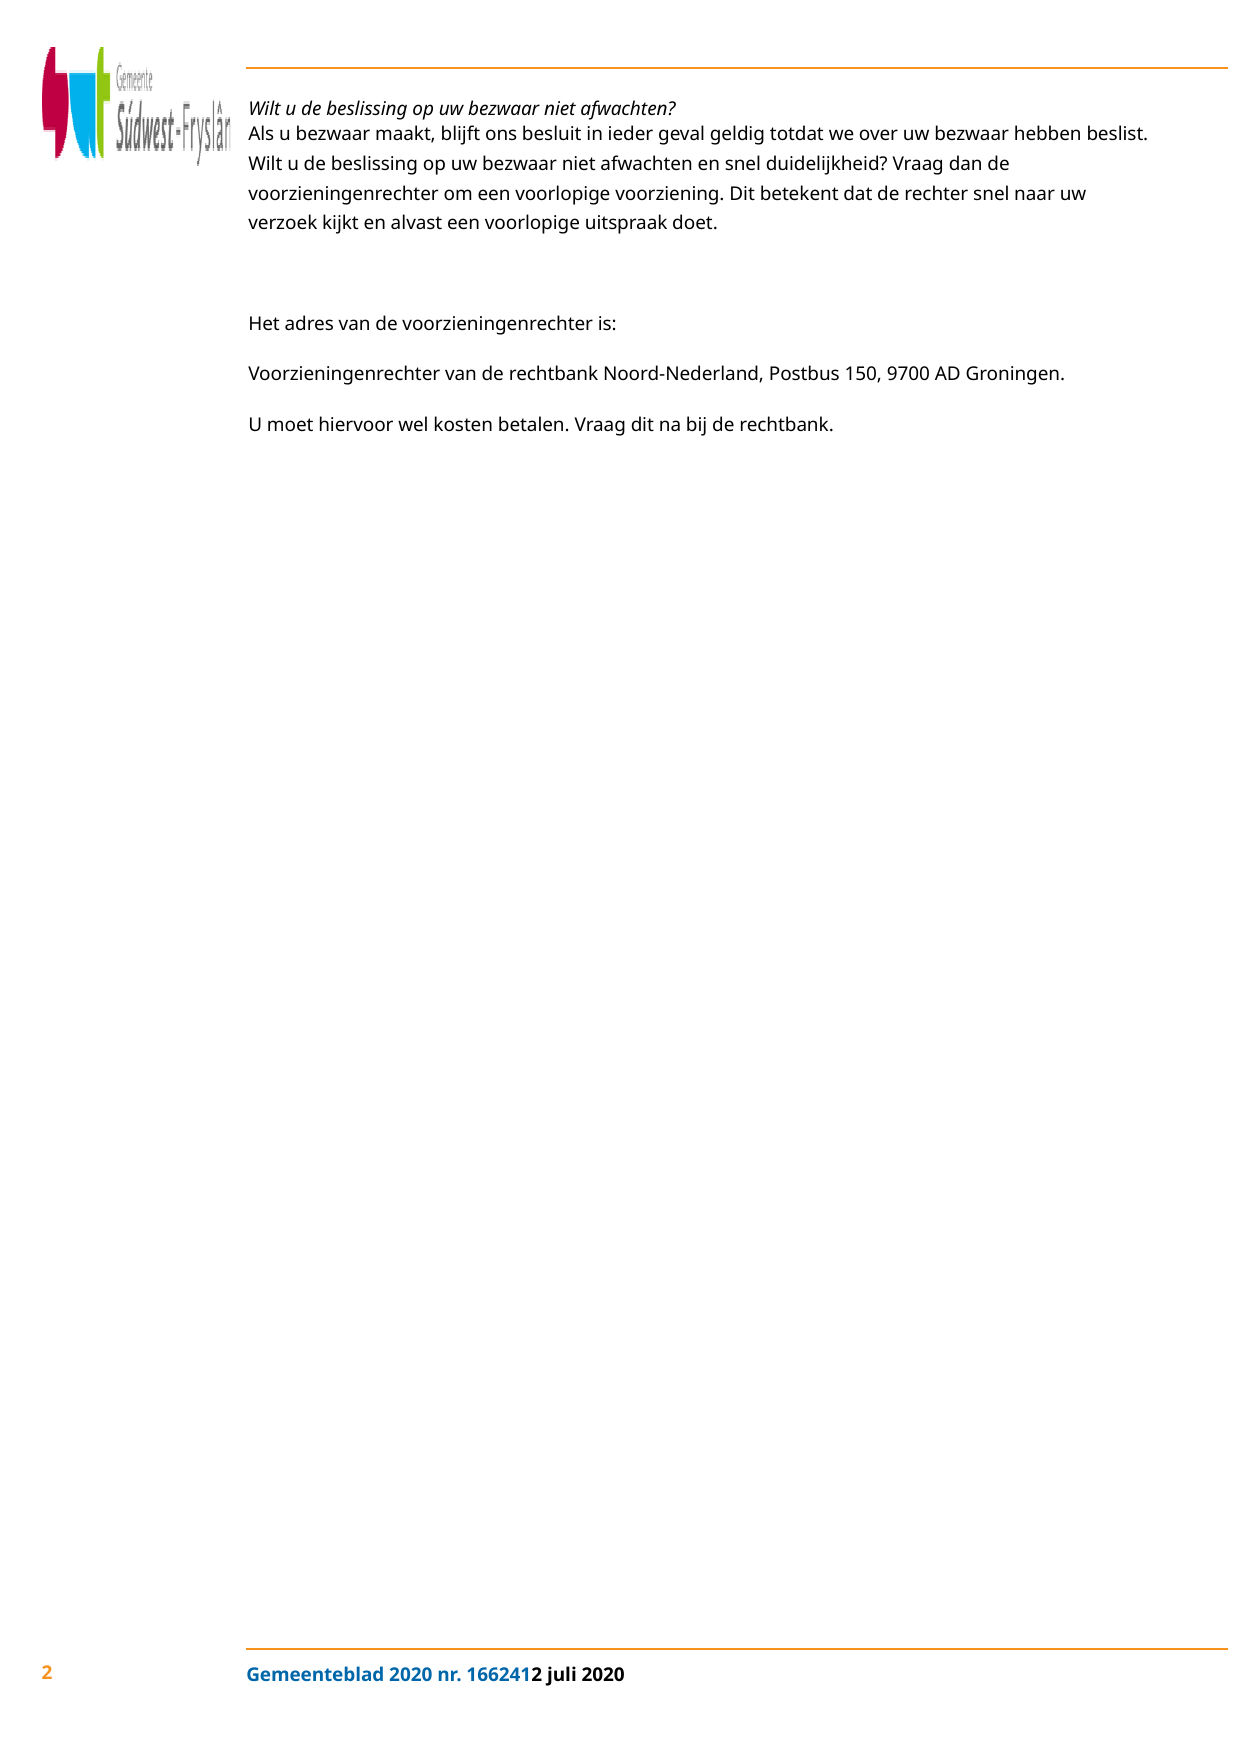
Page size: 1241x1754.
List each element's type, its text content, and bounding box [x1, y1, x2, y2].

picture [41, 47, 231, 172]
text Het adres van de voorzieningenrechter is: [248, 310, 1152, 336]
text Als u bezwaar maakt, blijft ons besluit in ieder geval geldig totdat we over uw bezwaar hebben beslist. Wilt u de beslissing op uw bezwaar niet afwachten en snel duidelijkheid? Vraag dan de voorzieningenrechter om een voorlopige voorziening. Dit betekent dat de rechter snel naar uw verzoek kijkt en alvast een voorlopige uitspraak doet. [248, 121, 1152, 235]
text Voorzieningenrechter van de rechtbank Noord-Nederland, Postbus 150, 9700 AD Groningen. [248, 361, 1152, 386]
text U moet hiervoor wel kosten betalen. Vraag dit na bij de rechtbank. [248, 411, 1152, 437]
text Wilt u de beslissing op uw bezwaar niet afwachten? [248, 95, 1152, 121]
